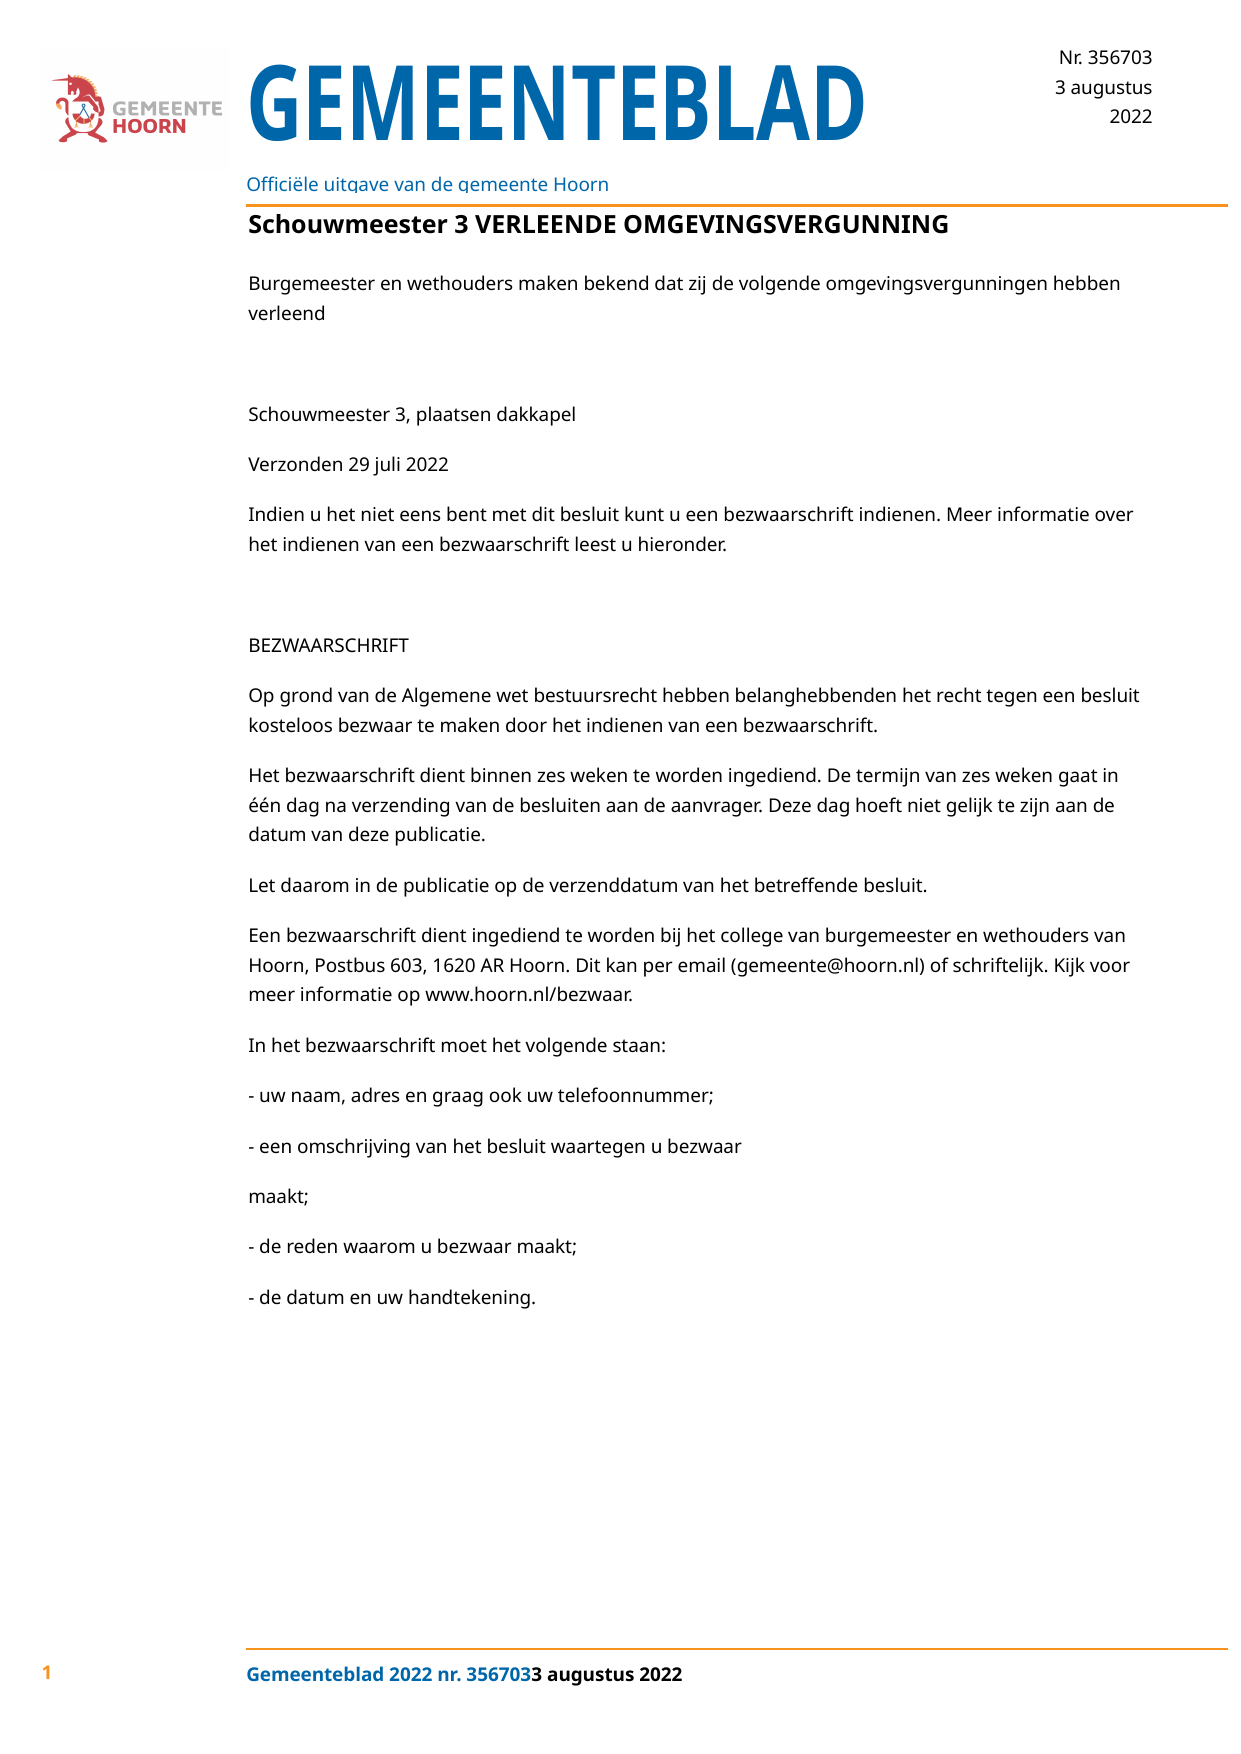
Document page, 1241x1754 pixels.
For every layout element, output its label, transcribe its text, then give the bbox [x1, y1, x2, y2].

text BEZWAARSCHRIFT [248, 632, 1152, 658]
text Een bezwaarschrift dient ingediend te worden bij het college van burgemeester en wethouders van Hoorn, Postbus 603, 1620 AR Hoorn. Dit kan per email (gemeente@hoorn.nl) of schriftelijk. Kijk voor meer informatie op www.hoorn.nl/bezwaar. [248, 922, 1152, 1007]
text Op grond van de Algemene wet bestuursrecht hebben belanghebbenden het recht tegen een besluit kosteloos bezwaar te maken door het indienen van een bezwaarschrift. [248, 682, 1152, 738]
text Schouwmeester 3, plaatsen dakkapel [248, 401, 1152, 426]
text - uw naam, adres en graag ook uw telefoonnummer; [248, 1082, 1152, 1108]
text Indien u het niet eens bent met dit besluit kunt u een bezwaarschrift indienen. Meer informatie over het indienen van een bezwaarschrift leest u hieronder. [248, 502, 1152, 557]
text Schouwmeester 3 VERLEENDE OMGEVINGSVERGUNNING [248, 207, 1152, 241]
text Let daarom in de publicatie op de verzenddatum van het betreffende besluit. [248, 872, 1152, 898]
picture [41, 47, 231, 172]
text In het bezwaarschrift moet het volgende staan: [248, 1032, 1152, 1058]
text - een omschrijving van het besluit waartegen u bezwaar [248, 1133, 1152, 1158]
text - de reden waarom u bezwaar maakt; [248, 1234, 1152, 1259]
text - de datum en uw handtekening. [248, 1284, 1152, 1310]
text Burgemeester en wethouders maken bekend dat zij de volgende omgevingsvergunningen hebben verleend [248, 270, 1152, 326]
text Het bezwaarschrift dient binnen zes weken te worden ingediend. De termijn van zes weken gaat in één dag na verzending van de besluiten aan de aanvrager. Deze dag hoeft niet gelijk te zijn aan de datum van deze publicatie. [248, 762, 1152, 847]
text maakt; [248, 1183, 1152, 1209]
text Verzonden 29 juli 2022 [248, 451, 1152, 477]
